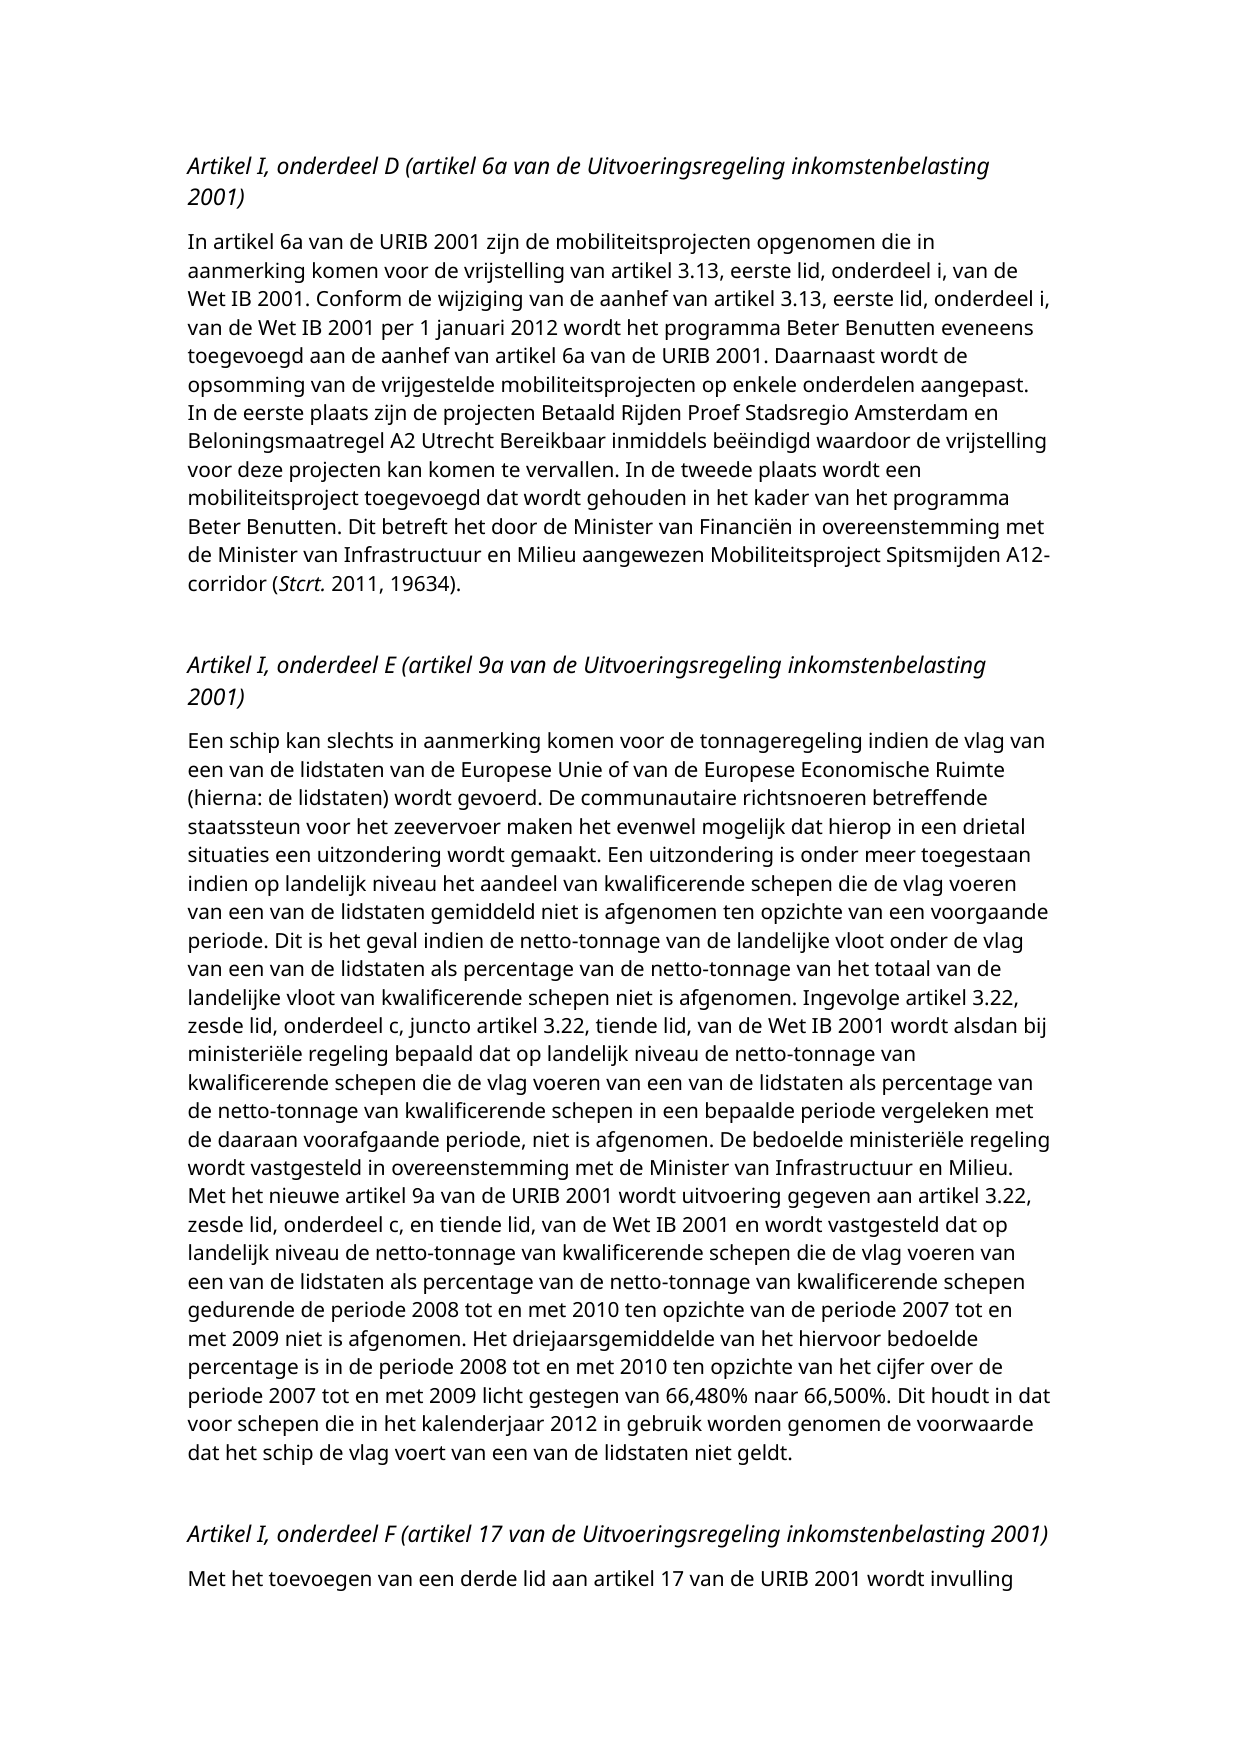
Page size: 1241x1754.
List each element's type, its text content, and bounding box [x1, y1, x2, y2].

subtitle Artikel I, onderdeel D (artikel 6a van de Uitvoeringsregeling inkomstenbelasting 2001) [187, 150, 1053, 212]
text In artikel 6a van de URIB 2001 zijn de mobiliteitsprojecten opgenomen die in aanmerking komen voor de vrijstelling van artikel 3.13, eerste lid, onderdeel i, van de Wet IB 2001. Conform de wijziging van de aanhef van artikel 3.13, eerste lid, onderdeel i, van de Wet IB 2001 per 1 januari 2012 wordt het programma Beter Benutten eveneens toegevoegd aan de aanhef van artikel 6a van de URIB 2001. Daarnaast wordt de opsomming van de vrijgestelde mobiliteitsprojecten op enkele onderdelen aangepast. In de eerste plaats zijn de projecten Betaald Rijden Proef Stadsregio Amsterdam en Beloningsmaatregel A2 Utrecht Bereikbaar inmiddels beëindigd waardoor de vrijstelling voor deze projecten kan komen te vervallen. In de tweede plaats wordt een mobiliteitsproject toegevoegd dat wordt gehouden in het kader van het programma Beter Benutten. Dit betreft het door de Minister van Financiën in overeenstemming met de Minister van Infrastructuur en Milieu aangewezen Mobiliteitsproject Spitsmijden A12-corridor (Stcrt. 2011, 19634). [187, 227, 1053, 597]
subtitle Artikel I, onderdeel E (artikel 9a van de Uitvoeringsregeling inkomstenbelasting 2001) [187, 649, 1053, 712]
subtitle Artikel I, onderdeel F (artikel 17 van de Uitvoeringsregeling inkomstenbelasting 2001) [187, 1518, 1053, 1549]
text Met het toevoegen van een derde lid aan artikel 17 van de URIB 2001 wordt invulling [187, 1564, 1053, 1593]
text Een schip kan slechts in aanmerking komen voor de tonnageregeling indien de vlag van een van de lidstaten van de Europese Unie of van de Europese Economische Ruimte (hierna: de lidstaten) wordt gevoerd. De communautaire richtsnoeren betreffende staatssteun voor het zeevervoer maken het evenwel mogelijk dat hierop in een drietal situaties een uitzondering wordt gemaakt. Een uitzondering is onder meer toegestaan indien op landelijk niveau het aandeel van kwalificerende schepen die de vlag voeren van een van de lidstaten gemiddeld niet is afgenomen ten opzichte van een voorgaande periode. Dit is het geval indien de netto-tonnage van de landelijke vloot onder de vlag van een van de lidstaten als percentage van de netto-tonnage van het totaal van de landelijke vloot van kwalificerende schepen niet is afgenomen. Ingevolge artikel 3.22, zesde lid, onderdeel c, juncto artikel 3.22, tiende lid, van de Wet IB 2001 wordt alsdan bij ministeriële regeling bepaald dat op landelijk niveau de netto-tonnage van kwalificerende schepen die de vlag voeren van een van de lidstaten als percentage van de netto-tonnage van kwalificerende schepen in een bepaalde periode vergeleken met de daaraan voorafgaande periode, niet is afgenomen. De bedoelde ministeriële regeling wordt vastgesteld in overeenstemming met de Minister van Infrastructuur en Milieu. Met het nieuwe artikel 9a van de URIB 2001 wordt uitvoering gegeven aan artikel 3.22, zesde lid, onderdeel c, en tiende lid, van de Wet IB 2001 en wordt vastgesteld dat op landelijk niveau de netto-tonnage van kwalificerende schepen die de vlag voeren van een van de lidstaten als percentage van de netto-tonnage van kwalificerende schepen gedurende de periode 2008 tot en met 2010 ten opzichte van de periode 2007 tot en met 2009 niet is afgenomen. Het driejaarsgemiddelde van het hiervoor bedoelde percentage is in de periode 2008 tot en met 2010 ten opzichte van het cijfer over de periode 2007 tot en met 2009 licht gestegen van 66,480% naar 66,500%. Dit houdt in dat voor schepen die in het kalenderjaar 2012 in gebruik worden genomen de voorwaarde dat het schip de vlag voert van een van de lidstaten niet geldt. [187, 727, 1053, 1466]
